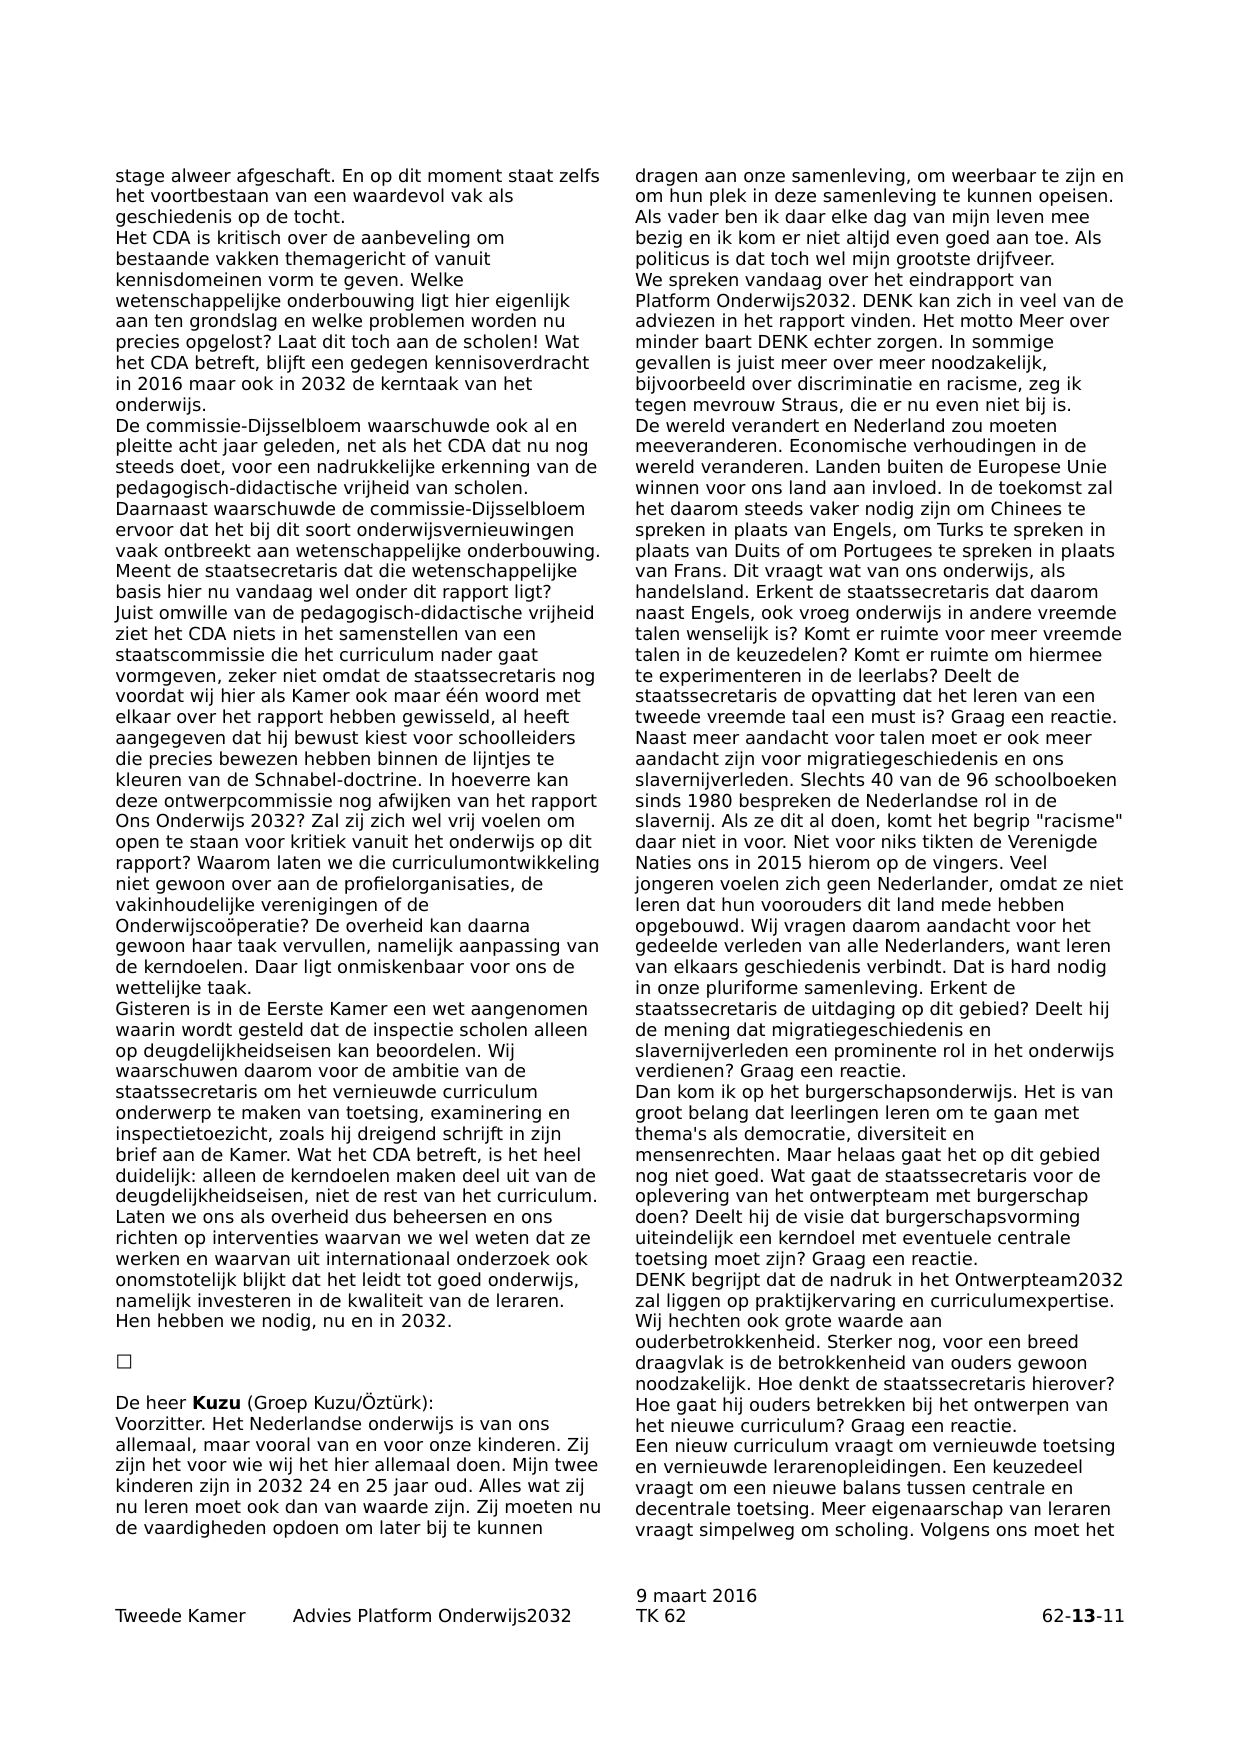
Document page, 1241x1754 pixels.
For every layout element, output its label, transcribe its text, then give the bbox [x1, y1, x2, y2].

text Juist omwille van de pedagogisch-didactische vrijheid ziet het CDA niets in het samenstellen van een staatscommissie die het curriculum nader gaat vormgeven, zeker niet omdat de staatssecretaris nog voordat wij hier als Kamer ook maar één woord met elkaar over het rapport hebben gewisseld, al heeft aangegeven dat hij bewust kiest voor schoolleiders die precies bewezen hebben binnen de lijntjes te kleuren van de Schnabel-doctrine. In hoeverre kan deze ontwerpcommissie nog afwijken van het rapport Ons Onderwijs 2032? Zal zij zich wel vrij voelen om open te staan voor kritiek vanuit het onderwijs op dit rapport? Waarom laten we die curriculumontwikkeling niet gewoon over aan de profielorganisaties, de vakinhoudelijke verenigingen of de Onderwijscoöperatie? De overheid kan daarna gewoon haar taak vervullen, namelijk aanpassing van de kerndoelen. Daar ligt onmiskenbaar voor ons de wettelijke taak. [115, 603, 605, 999]
text dragen aan onze samenleving, om weerbaar te zijn en om hun plek in deze samenleving te kunnen opeisen. Als vader ben ik daar elke dag van mijn leven mee bezig en ik kom er niet altijd even goed aan toe. Als politicus is dat toch wel mijn grootste drijfveer. [635, 165, 1125, 269]
text Het CDA is kritisch over de aanbeveling om bestaande vakken themagericht of vanuit kennisdomeinen vorm te geven. Welke wetenschappelijke onderbouwing ligt hier eigenlijk aan ten grondslag en welke problemen worden nu precies opgelost? Laat dit toch aan de scholen! Wat het CDA betreft, blijft een gedegen kennisoverdracht in 2016 maar ook in 2032 de kerntaak van het onderwijs. [115, 228, 605, 415]
text ⬜ [115, 1352, 605, 1373]
text De heer Kuzu (Groep Kuzu/Öztürk): [115, 1393, 605, 1413]
text Een nieuw curriculum vraagt om vernieuwde toetsing en vernieuwde lerarenopleidingen. Een keuzedeel vraagt om een nieuwe balans tussen centrale en decentrale toetsing. Meer eigenaarschap van leraren vraagt simpelweg om scholing. Volgens ons moet het [635, 1436, 1125, 1540]
text De commissie-Dijsselbloem waarschuwde ook al en pleitte acht jaar geleden, net als het CDA dat nu nog steeds doet, voor een nadrukkelijke erkenning van de pedagogisch-didactische vrijheid van scholen. Daarnaast waarschuwde de commissie-Dijsselbloem ervoor dat het bij dit soort onderwijsvernieuwingen vaak ontbreekt aan wetenschappelijke onderbouwing. Meent de staatsecretaris dat die wetenschappelijke basis hier nu vandaag wel onder dit rapport ligt? [115, 415, 605, 603]
text De wereld verandert en Nederland zou moeten meeveranderen. Economische verhoudingen in de wereld veranderen. Landen buiten de Europese Unie winnen voor ons land aan invloed. In de toekomst zal het daarom steeds vaker nodig zijn om Chinees te spreken in plaats van Engels, om Turks te spreken in plaats van Duits of om Portugees te spreken in plaats van Frans. Dit vraagt wat van ons onderwijs, als handelsland. Erkent de staatssecretaris dat daarom naast Engels, ook vroeg onderwijs in andere vreemde talen wenselijk is? Komt er ruimte voor meer vreemde talen in de keuzedelen? Komt er ruimte om hiermee te experimenteren in de leerlabs? Deelt de staatssecretaris de opvatting dat het leren van een tweede vreemde taal een must is? Graag een reactie. [635, 415, 1125, 728]
text Voorzitter. Het Nederlandse onderwijs is van ons allemaal, maar vooral van en voor onze kinderen. Zij zijn het voor wie wij het hier allemaal doen. Mijn twee kinderen zijn in 2032 24 en 25 jaar oud. Alles wat zij nu leren moet ook dan van waarde zijn. Zij moeten nu de vaardigheden opdoen om later bij te kunnen [115, 1413, 605, 1538]
text DENK begrijpt dat de nadruk in het Ontwerpteam2032 zal liggen op praktijkervaring en curriculumexpertise. Wij hechten ook grote waarde aan ouderbetrokkenheid. Sterker nog, voor een breed draagvlak is de betrokkenheid van ouders gewoon noodzakelijk. Hoe denkt de staatssecretaris hierover? Hoe gaat hij ouders betrekken bij het ontwerpen van het nieuwe curriculum? Graag een reactie. [635, 1269, 1125, 1436]
text Gisteren is in de Eerste Kamer een wet aangenomen waarin wordt gesteld dat de inspectie scholen alleen op deugdelijkheidseisen kan beoordelen. Wij waarschuwen daarom voor de ambitie van de staatssecretaris om het vernieuwde curriculum onderwerp te maken van toetsing, examinering en inspectietoezicht, zoals hij dreigend schrijft in zijn brief aan de Kamer. Wat het CDA betreft, is het heel duidelijk: alleen de kerndoelen maken deel uit van de deugdelijkheidseisen, niet de rest van het curriculum. Laten we ons als overheid dus beheersen en ons richten op interventies waarvan we wel weten dat ze werken en waarvan uit internationaal onderzoek ook onomstotelijk blijkt dat het leidt tot goed onderwijs, namelijk investeren in de kwaliteit van de leraren. Hen hebben we nodig, nu en in 2032. [115, 999, 605, 1332]
text stage alweer afgeschaft. En op dit moment staat zelfs het voortbestaan van een waardevol vak als geschiedenis op de tocht. [115, 165, 605, 228]
text Naast meer aandacht voor talen moet er ook meer aandacht zijn voor migratiegeschiedenis en ons slavernijverleden. Slechts 40 van de 96 schoolboeken sinds 1980 bespreken de Nederlandse rol in de slavernij. Als ze dit al doen, komt het begrip "racisme" daar niet in voor. Niet voor niks tikten de Verenigde Naties ons in 2015 hierom op de vingers. Veel jongeren voelen zich geen Nederlander, omdat ze niet leren dat hun voorouders dit land mede hebben opgebouwd. Wij vragen daarom aandacht voor het gedeelde verleden van alle Nederlanders, want leren van elkaars geschiedenis verbindt. Dat is hard nodig in onze pluriforme samenleving. Erkent de staatssecretaris de uitdaging op dit gebied? Deelt hij de mening dat migratiegeschiedenis en slavernijverleden een prominente rol in het onderwijs verdienen? Graag een reactie. [635, 728, 1125, 1082]
text Dan kom ik op het burgerschapsonderwijs. Het is van groot belang dat leerlingen leren om te gaan met thema's als democratie, diversiteit en mensenrechten. Maar helaas gaat het op dit gebied nog niet goed. Wat gaat de staatssecretaris voor de oplevering van het ontwerpteam met burgerschap doen? Deelt hij de visie dat burgerschapsvorming uiteindelijk een kerndoel met eventuele centrale toetsing moet zijn? Graag een reactie. [635, 1082, 1125, 1269]
text We spreken vandaag over het eindrapport van Platform Onderwijs2032. DENK kan zich in veel van de adviezen in het rapport vinden. Het motto Meer over minder baart DENK echter zorgen. In sommige gevallen is juist meer over meer noodzakelijk, bijvoorbeeld over discriminatie en racisme, zeg ik tegen mevrouw Straus, die er nu even niet bij is. [635, 269, 1125, 415]
